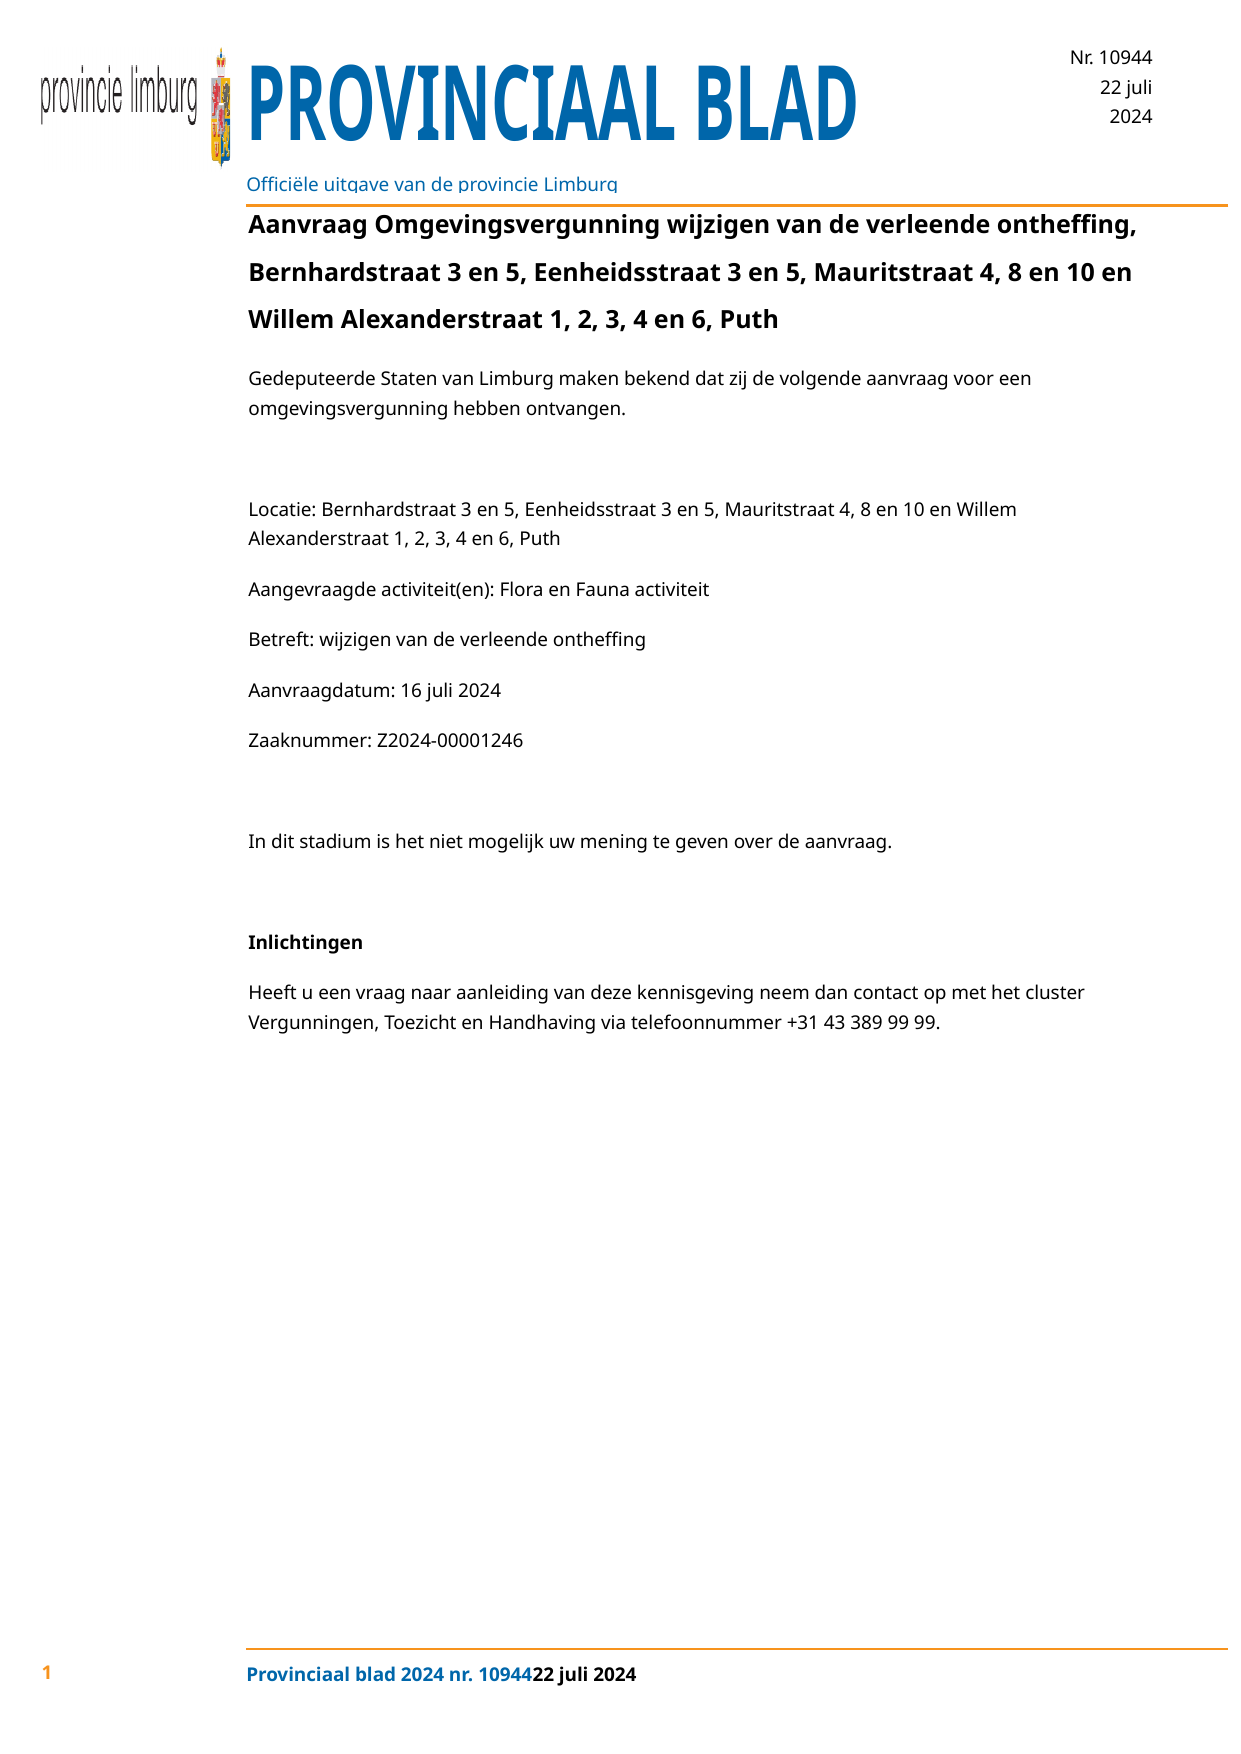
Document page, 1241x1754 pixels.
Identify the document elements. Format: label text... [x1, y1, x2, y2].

text Inlichtingen [248, 929, 1152, 954]
text Gedeputeerde Staten van Limburg maken bekend dat zij de volgende aanvraag voor een omgevingsvergunning hebben ontvangen. [248, 366, 1152, 421]
text Aanvraag Omgevingsvergunning wijzigen van de verleende ontheffing, Bernhardstraat 3 en 5, Eenheidsstraat 3 en 5, Mauritstraat 4, 8 en 10 en Willem Alexanderstraat 1, 2, 3, 4 en 6, Puth [248, 207, 1152, 336]
text Locatie: Bernhardstraat 3 en 5, Eenheidsstraat 3 en 5, Mauritstraat 4, 8 en 10 en Willem Alexanderstraat 1, 2, 3, 4 en 6, Puth [248, 496, 1152, 551]
text Heeft u een vraag naar aanleiding van deze kennisgeving neem dan contact op met het cluster Vergunningen, Toezicht en Handhaving via telefoonnummer +31 43 389 99 99. [248, 979, 1152, 1034]
text Zaaknummer: Z2024-00001246 [248, 727, 1152, 753]
text Aangevraagde activiteit(en): Flora en Fauna activiteit [248, 576, 1152, 602]
picture [41, 47, 231, 172]
text In dit stadium is het niet mogelijk uw mening te geven over de aanvraag. [248, 828, 1152, 854]
text Aanvraagdatum: 16 juli 2024 [248, 677, 1152, 702]
text Betreft: wijzigen van de verleende ontheffing [248, 626, 1152, 652]
